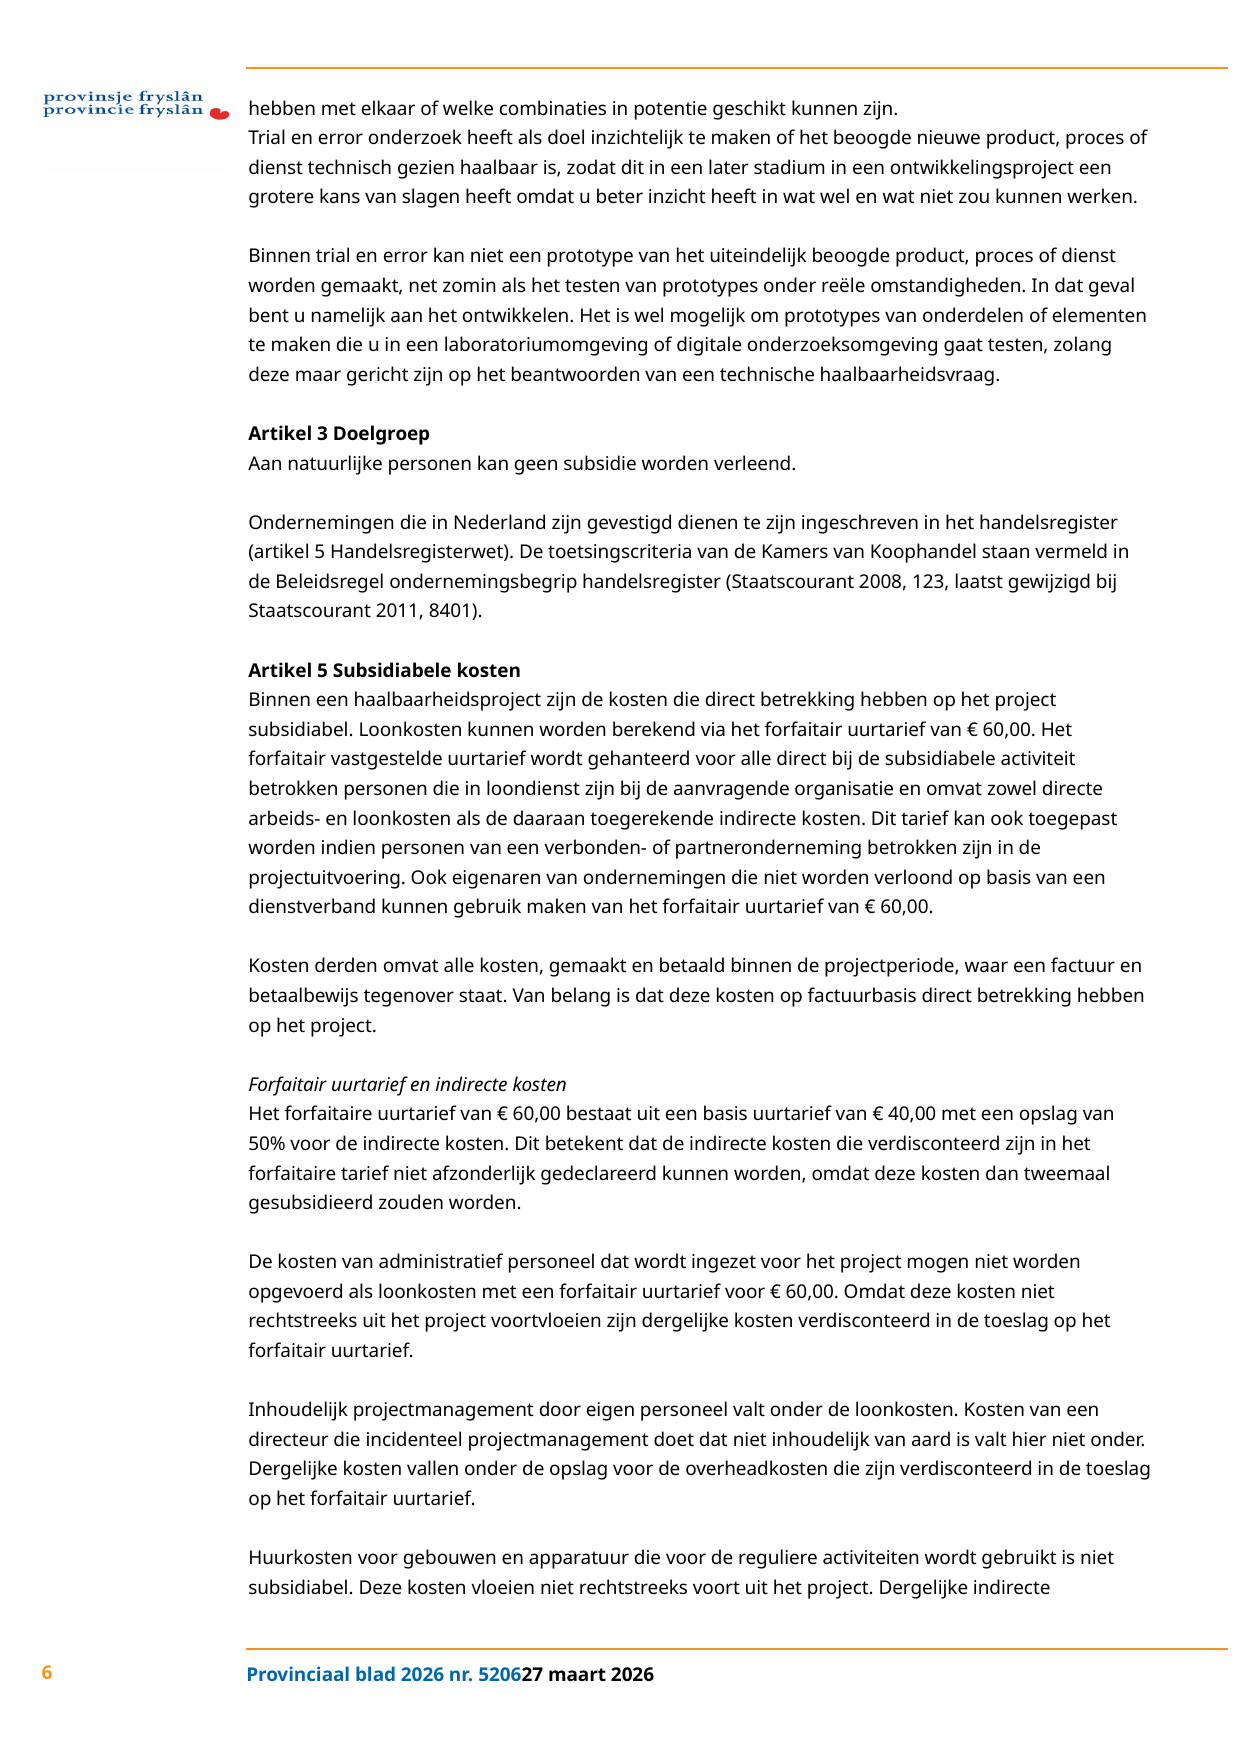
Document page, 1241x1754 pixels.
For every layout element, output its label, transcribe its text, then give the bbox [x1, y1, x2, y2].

text Artikel 5 Subsidiabele kosten [248, 657, 1152, 683]
text Kosten derden omvat alle kosten, gemaakt en betaald binnen de projectperiode, waar een factuur en betaalbewijs tegenover staat. Van belang is dat deze kosten op factuurbasis direct betrekking hebben op het project. [248, 953, 1152, 1038]
text De kosten van administratief personeel dat wordt ingezet voor het project mogen niet worden opgevoerd als loonkosten met een forfaitair uurtarief voor € 60,00. Omdat deze kosten niet rechtstreeks uit het project voortvloeien zijn dergelijke kosten verdisconteerd in de toeslag op het forfaitair uurtarief. [248, 1248, 1152, 1363]
text Ondernemingen die in Nederland zijn gevestigd dienen te zijn ingeschreven in het handelsregister (artikel 5 Handelsregisterwet). De toetsingscriteria van de Kamers van Koophandel staan vermeld in de Beleidsregel ondernemingsbegrip handelsregister (Staatscourant 2008, 123, laatst gewijzigd bij Staatscourant 2011, 8401). [248, 509, 1152, 623]
text Binnen een haalbaarheidsproject zijn de kosten die direct betrekking hebben op het project subsidiabel. Loonkosten kunnen worden berekend via het forfaitair uurtarief van € 60,00. Het forfaitair vastgestelde uurtarief wordt gehanteerd voor alle direct bij de subsidiabele activiteit betrokken personen die in loondienst zijn bij de aanvragende organisatie en omvat zowel directe arbeids- en loonkosten als de daaraan toegerekende indirecte kosten. Dit tarief kan ook toegepast worden indien personen van een verbonden- of partneronderneming betrokken zijn in de projectuitvoering. Ook eigenaren van ondernemingen die niet worden verloond op basis van een dienstverband kunnen gebruik maken van het forfaitair uurtarief van € 60,00. [248, 686, 1152, 919]
picture [41, 47, 231, 172]
text Inhoudelijk projectmanagement door eigen personeel valt onder de loonkosten. Kosten van een directeur die incidenteel projectmanagement doet dat niet inhoudelijk van aard is valt hier niet onder. Dergelijke kosten vallen onder de opslag voor de overheadkosten die zijn verdisconteerd in de toeslag op het forfaitair uurtarief. [248, 1396, 1152, 1511]
text Forfaitair uurtarief en indirecte kosten [248, 1071, 1152, 1097]
text hebben met elkaar of welke combinaties in potentie geschikt kunnen zijn. [248, 95, 1152, 121]
text Binnen trial en error kan niet een prototype van het uiteindelijk beoogde product, proces of dienst worden gemaakt, net zomin als het testen van prototypes onder reële omstandigheden. In dat geval bent u namelijk aan het ontwikkelen. Het is wel mogelijk om prototypes van onderdelen of elementen te maken die u in een laboratoriumomgeving of digitale onderzoeksomgeving gaat testen, zolang deze maar gericht zijn op het beantwoorden van een technische haalbaarheidsvraag. [248, 243, 1152, 387]
text Het forfaitaire uurtarief van € 60,00 bestaat uit een basis uurtarief van € 40,00 met een opslag van 50% voor de indirecte kosten. Dit betekent dat de indirecte kosten die verdisconteerd zijn in het forfaitaire tarief niet afzonderlijk gedeclareerd kunnen worden, omdat deze kosten dan tweemaal gesubsidieerd zouden worden. [248, 1101, 1152, 1215]
text Aan natuurlijke personen kan geen subsidie worden verleend. [248, 450, 1152, 476]
text Artikel 3 Doelgroep [248, 420, 1152, 446]
text Huurkosten voor gebouwen en apparatuur die voor de reguliere activiteiten wordt gebruikt is niet subsidiabel. Deze kosten vloeien niet rechtstreeks voort uit het project. Dergelijke indirecte [248, 1544, 1152, 1600]
text Trial en error onderzoek heeft als doel inzichtelijk te maken of het beoogde nieuwe product, proces of dienst technisch gezien haalbaar is, zodat dit in een later stadium in een ontwikkelingsproject een grotere kans van slagen heeft omdat u beter inzicht heeft in wat wel en wat niet zou kunnen werken. [248, 124, 1152, 209]
